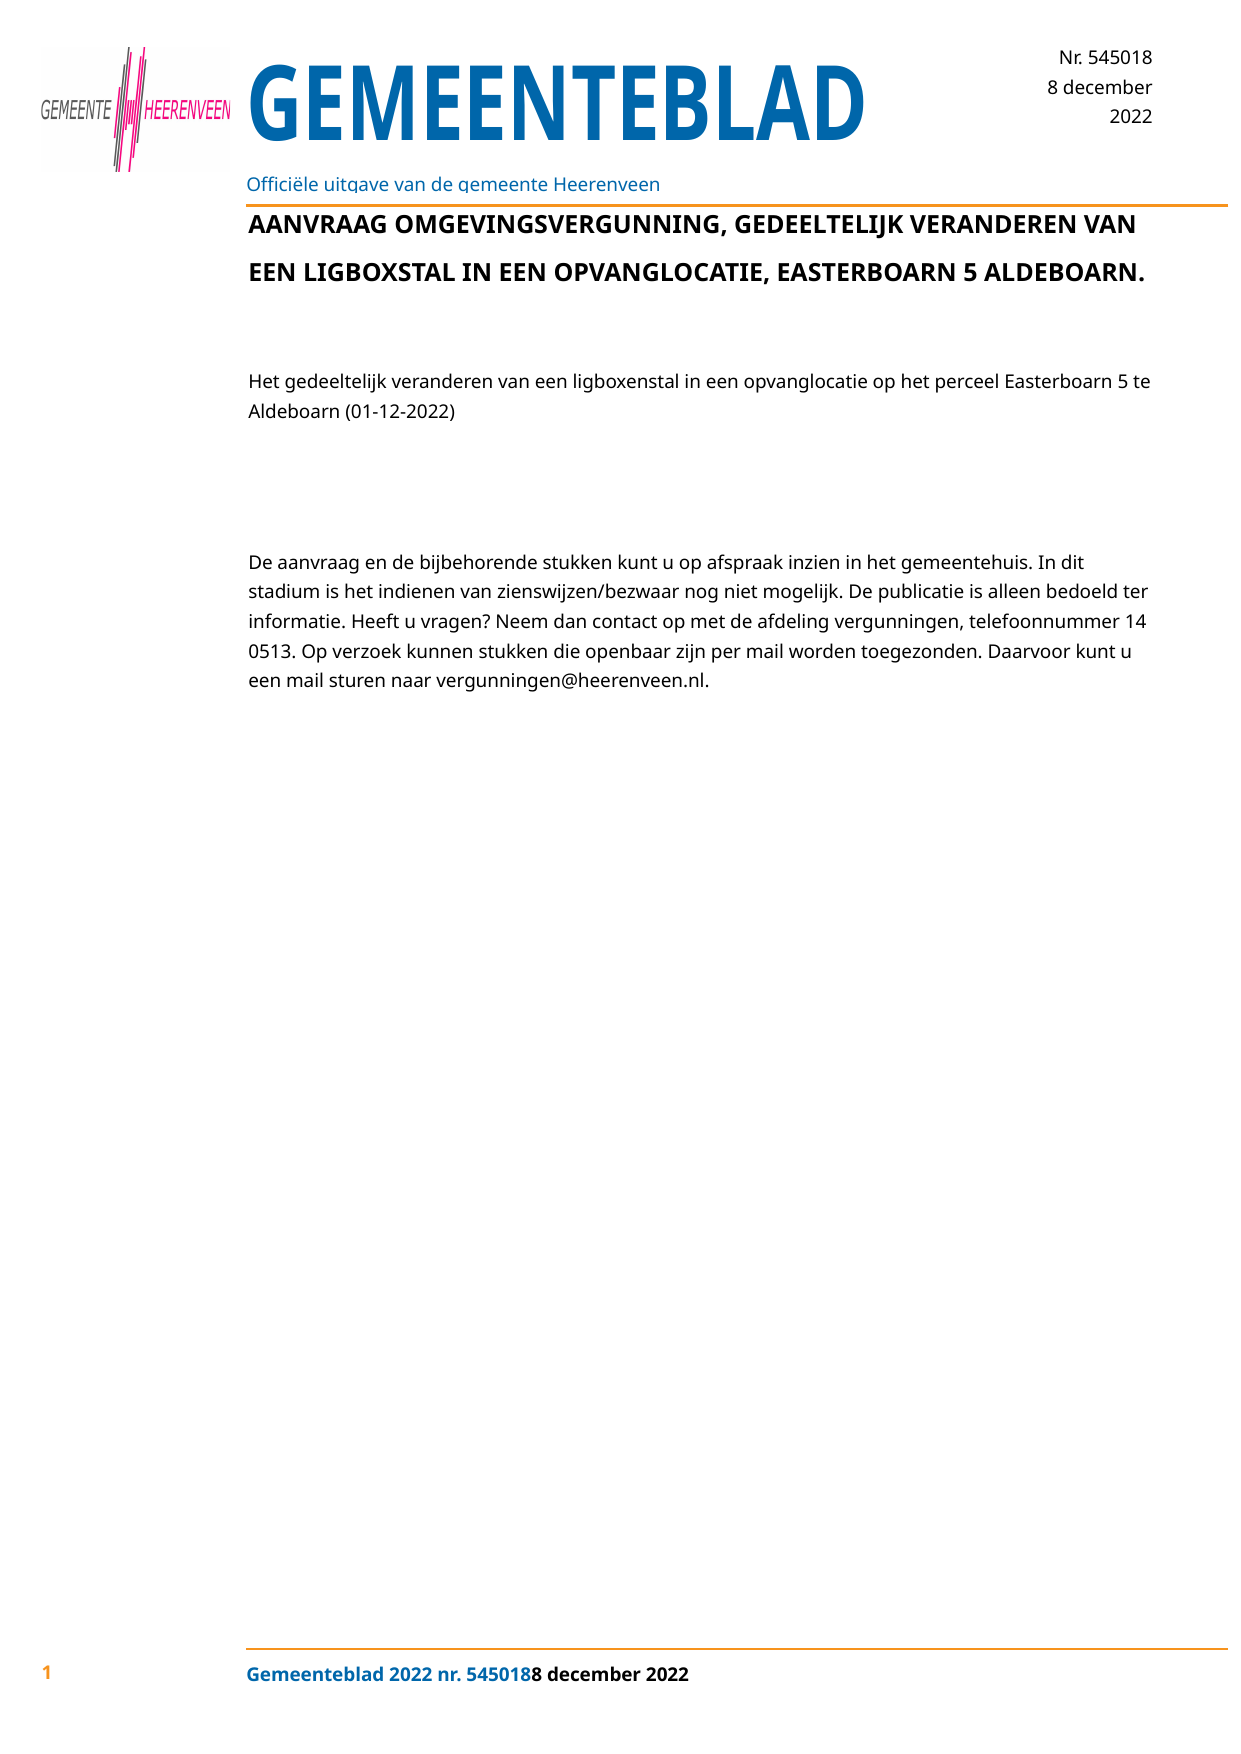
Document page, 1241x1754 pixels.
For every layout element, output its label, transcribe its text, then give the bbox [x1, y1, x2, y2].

text De aanvraag en de bijbehorende stukken kunt u op afspraak inzien in het gemeentehuis. In dit stadium is het indienen van zienswijzen/bezwaar nog niet mogelijk. De publicatie is alleen bedoeld ter informatie. Heeft u vragen? Neem dan contact op met de afdeling vergunningen, telefoonnummer 14 0513. Op verzoek kunnen stukken die openbaar zijn per mail worden toegezonden. Daarvoor kunt u een mail sturen naar vergunningen@heerenveen.nl. [248, 549, 1152, 693]
text Het gedeeltelijk veranderen van een ligboxenstal in een opvanglocatie op het perceel Easterboarn 5 te Aldeboarn (01-12-2022) [248, 368, 1152, 424]
text AANVRAAG OMGEVINGSVERGUNNING, GEDEELTELIJK VERANDEREN VAN EEN LIGBOXSTAL IN EEN OPVANGLOCATIE, EASTERBOARN 5 ALDEBOARN. [248, 207, 1152, 288]
picture [41, 47, 231, 172]
